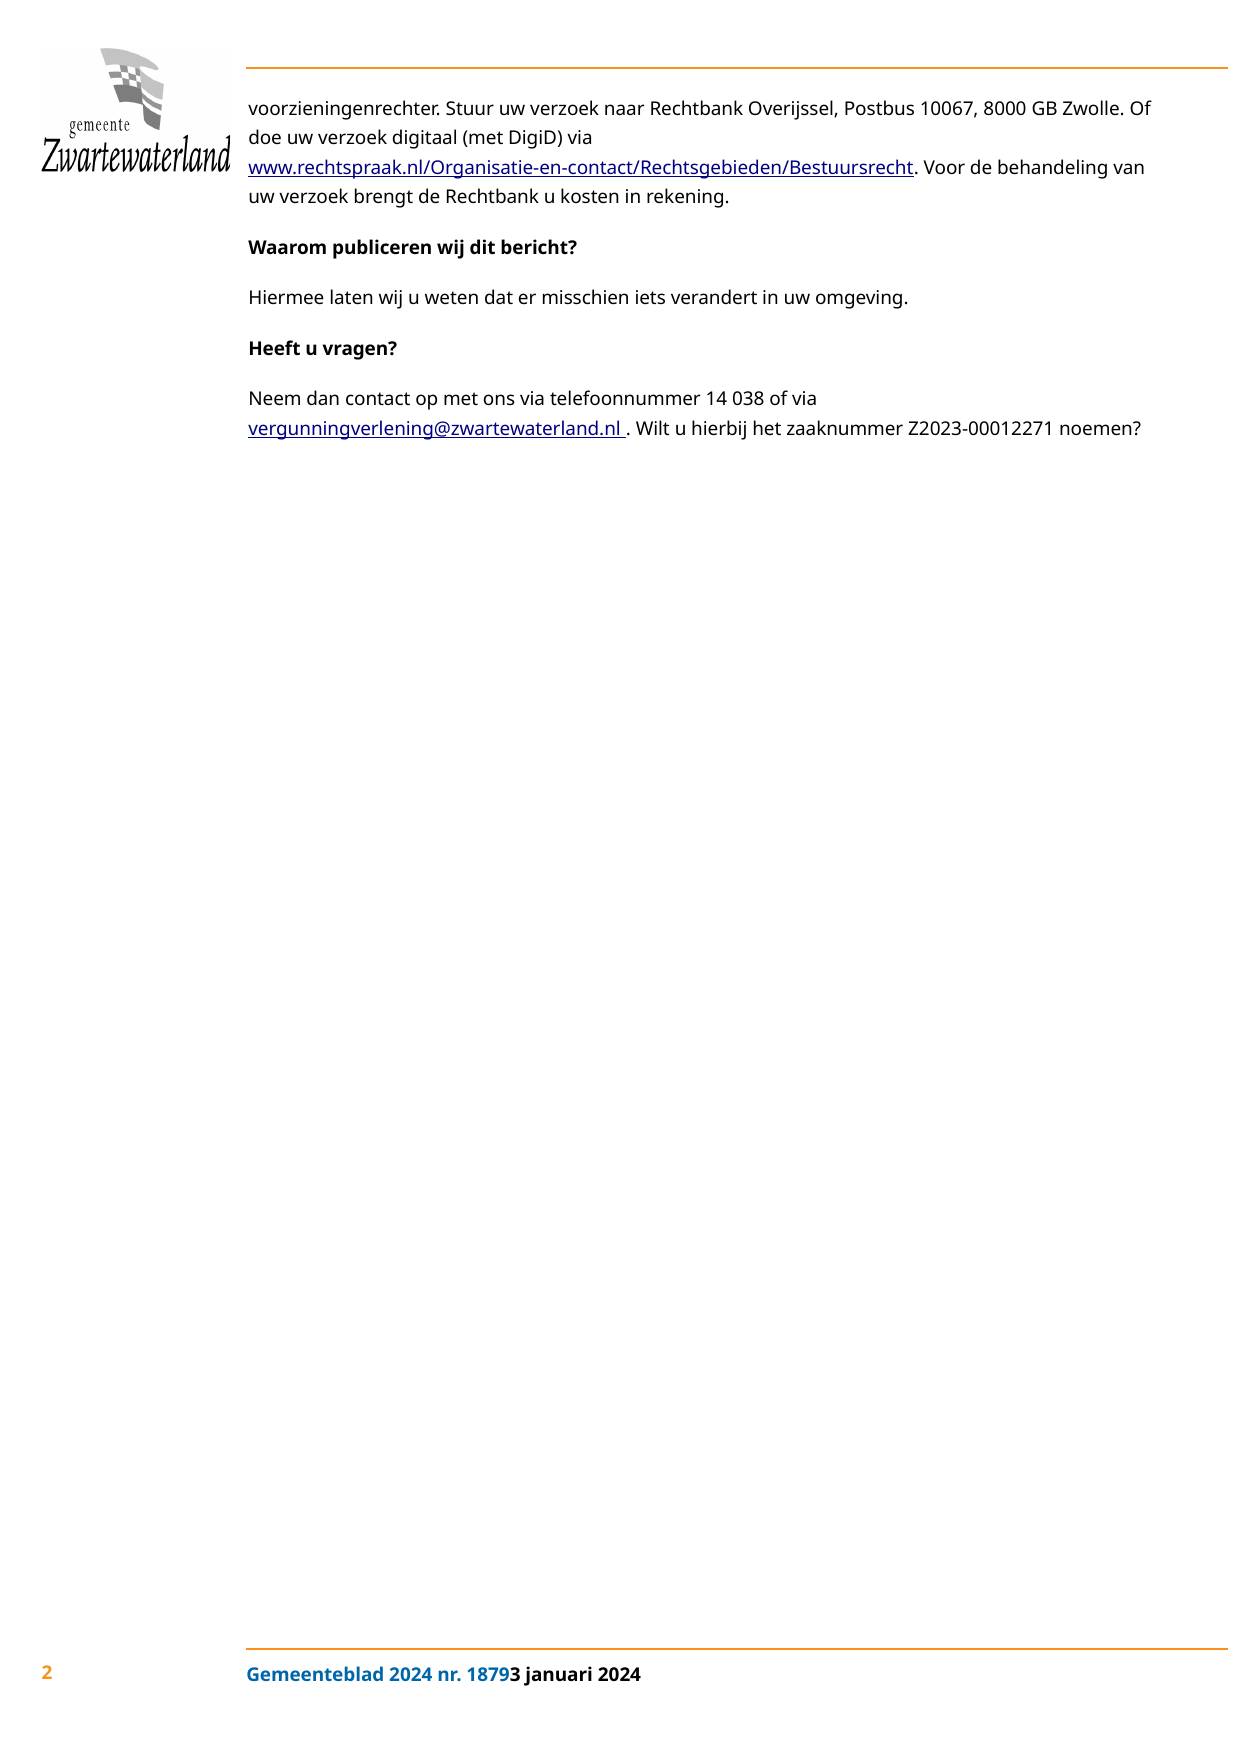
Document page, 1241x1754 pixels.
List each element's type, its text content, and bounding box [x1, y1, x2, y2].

text Waarom publiceren wij dit bericht? [248, 234, 1152, 260]
text Neem dan contact op met ons via telefoonnummer 14 038 of via vergunningverlening@zwartewaterland.nl . Wilt u hierbij het zaaknummer Z2023-00012271 noemen? [248, 385, 1152, 441]
picture [41, 47, 231, 172]
text Hiermee laten wij u weten dat er misschien iets verandert in uw omgeving. [248, 284, 1152, 310]
text Heeft u vragen? [248, 335, 1152, 361]
text voorzieningenrechter. Stuur uw verzoek naar Rechtbank Overijssel, Postbus 10067, 8000 GB Zwolle. Of doe uw verzoek digitaal (met DigiD) via www.rechtspraak.nl/Organisatie-en-contact/Rechtsgebieden/Bestuursrecht. Voor de behandeling van uw verzoek brengt de Rechtbank u kosten in rekening. [248, 95, 1152, 209]
